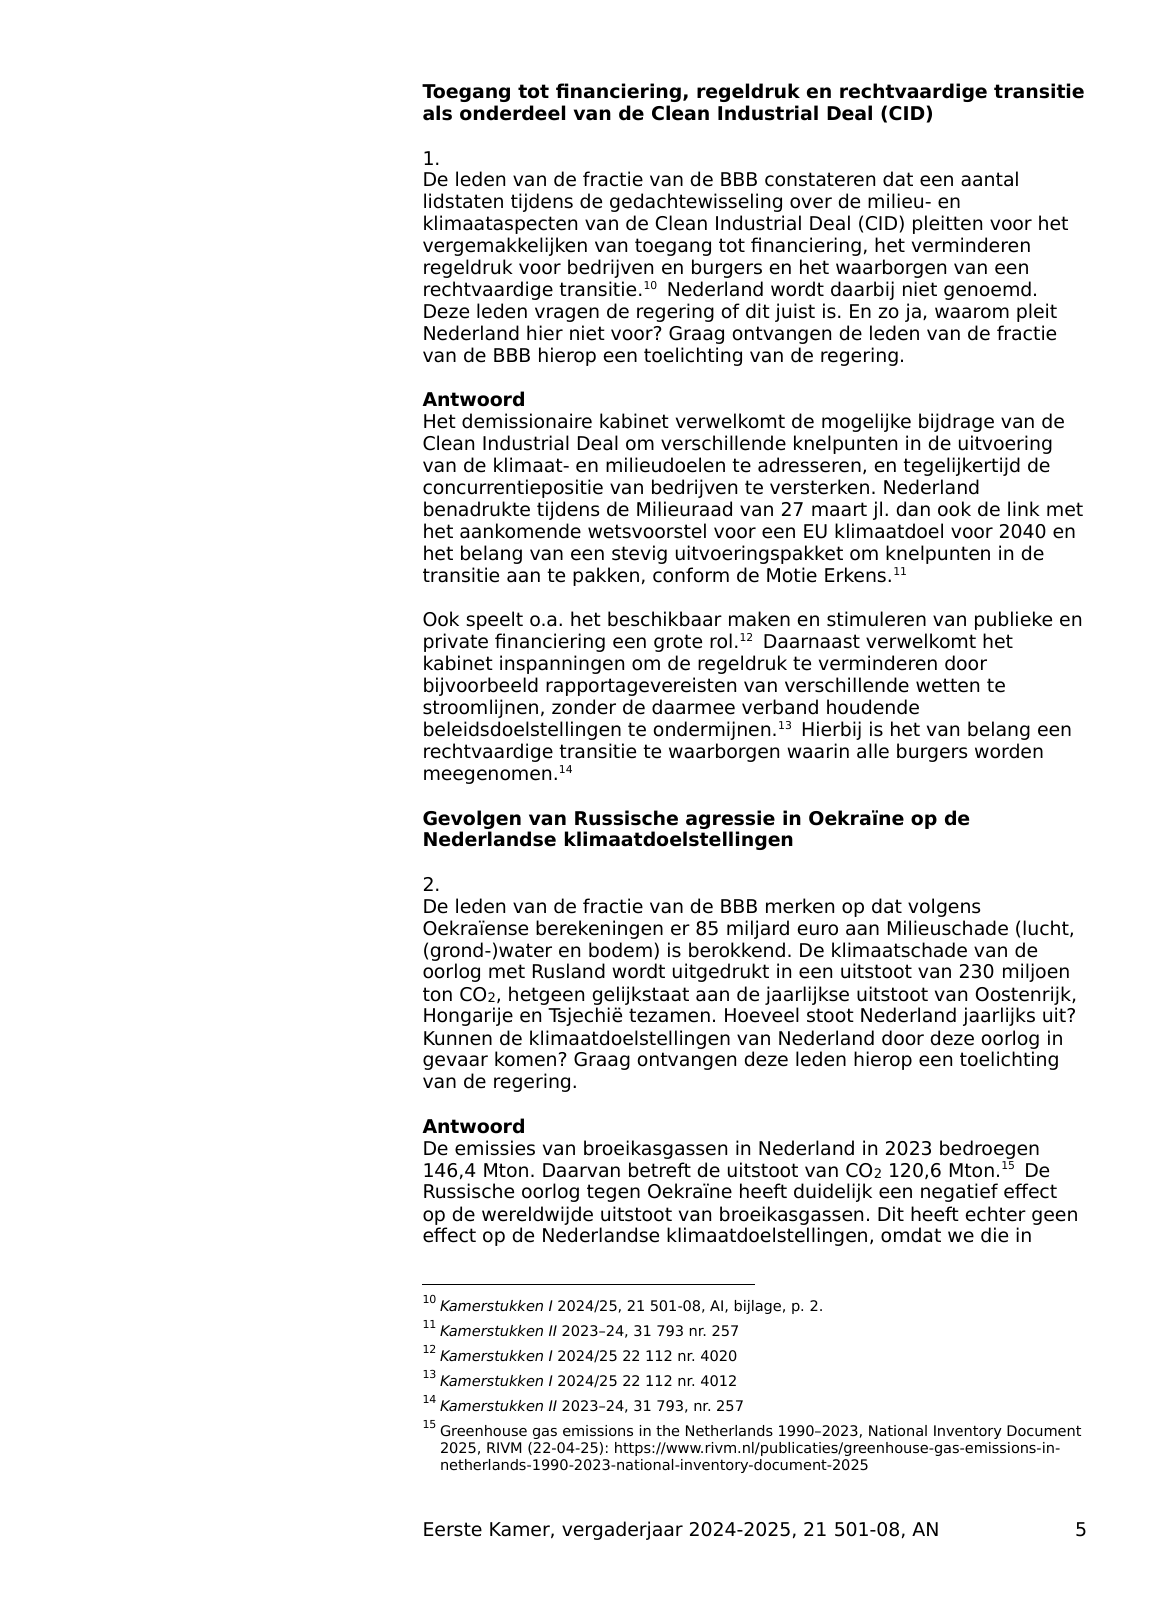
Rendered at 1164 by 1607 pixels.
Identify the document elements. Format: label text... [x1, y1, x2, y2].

text Kamerstukken II 2023–24, 31 793 nr. 257 [422, 1318, 1087, 1341]
text 2. [422, 873, 1087, 896]
text Ook speelt o.a. het beschikbaar maken en stimuleren van publieke en private financiering een grote rol. Daarnaast verwelkomt het kabinet inspanningen om de regeldruk te verminderen door bijvoorbeeld rapportagevereisten van verschillende wetten te stroomlijnen, zonder de daarmee verband houdende beleidsdoelstellingen te ondermijnen. Hierbij is het van belang een rechtvaardige transitie te waarborgen waarin alle burgers worden meegenomen. [422, 609, 1087, 785]
text Kamerstukken I 2024/25 22 112 nr. 4020 [422, 1343, 1087, 1366]
text Antwoord [422, 1116, 1087, 1137]
text Kamerstukken I 2024/25 22 112 nr. 4012 [422, 1368, 1087, 1391]
text De leden van de fractie van de BBB constateren dat een aantal lidstaten tijdens de gedachtewisseling over de milieu- en klimaataspecten van de Clean Industrial Deal (CID) pleitten voor het vergemakkelijken van toegang tot financiering, het verminderen regeldruk voor bedrijven en burgers en het waarborgen van een rechtvaardige transitie. Nederland wordt daarbij niet genoemd. Deze leden vragen de regering of dit juist is. En zo ja, waarom pleit Nederland hier niet voor? Graag ontvangen de leden van de fractie van de BBB hierop een toelichting van de regering. [422, 169, 1087, 367]
text De leden van de fractie van de BBB merken op dat volgens Oekraïense berekeningen er 85 miljard euro aan Milieuschade (lucht, (grond-)water en bodem) is berokkend. De klimaatschade van de oorlog met Rusland wordt uitgedrukt in een uitstoot van 230 miljoen ton CO2, hetgeen gelijkstaat aan de jaarlijkse uitstoot van Oostenrijk, Hongarije en Tsjechië tezamen. Hoeveel stoot Nederland jaarlijks uit? Kunnen de klimaatdoelstellingen van Nederland door deze oorlog in gevaar komen? Graag ontvangen deze leden hierop een toelichting van de regering. [422, 896, 1087, 1093]
text De emissies van broeikasgassen in Nederland in 2023 bedroegen 146,4 Mton. Daarvan betreft de uitstoot van CO2 120,6 Mton. De Russische oorlog tegen Oekraïne heeft duidelijk een negatief effect op de wereldwijde uitstoot van broeikasgassen. Dit heeft echter geen effect op de Nederlandse klimaatdoelstellingen, omdat we die in [422, 1137, 1087, 1247]
subtitle Gevolgen van Russische agressie in Oekraïne op de Nederlandse klimaatdoelstellingen [422, 807, 1087, 851]
text Kamerstukken I 2024/25, 21 501-08, AI, bijlage, p. 2. [422, 1293, 1087, 1316]
text 1. [422, 147, 1087, 169]
text Greenhouse gas emissions in the Netherlands 1990–2023, National Inventory Document 2025, RIVM (22-04-25): https://www.rivm.nl/publicaties/greenhouse-gas-emissions-in-netherlands-1990-2023-national-inventory-document-2025 [422, 1418, 1087, 1474]
subtitle Toegang tot financiering, regeldruk en rechtvaardige transitie als onderdeel van de Clean Industrial Deal (CID) [422, 81, 1087, 125]
text Antwoord [422, 389, 1087, 411]
text Kamerstukken II 2023–24, 31 793, nr. 257 [422, 1393, 1087, 1416]
text Het demissionaire kabinet verwelkomt de mogelijke bijdrage van de Clean Industrial Deal om verschillende knelpunten in de uitvoering van de klimaat- en milieudoelen te adresseren, en tegelijkertijd de concurrentiepositie van bedrijven te versterken. Nederland benadrukte tijdens de Milieuraad van 27 maart jl. dan ook de link met het aankomende wetsvoorstel voor een EU klimaatdoel voor 2040 en het belang van een stevig uitvoeringspakket om knelpunten in de transitie aan te pakken, conform de Motie Erkens. [422, 411, 1087, 587]
